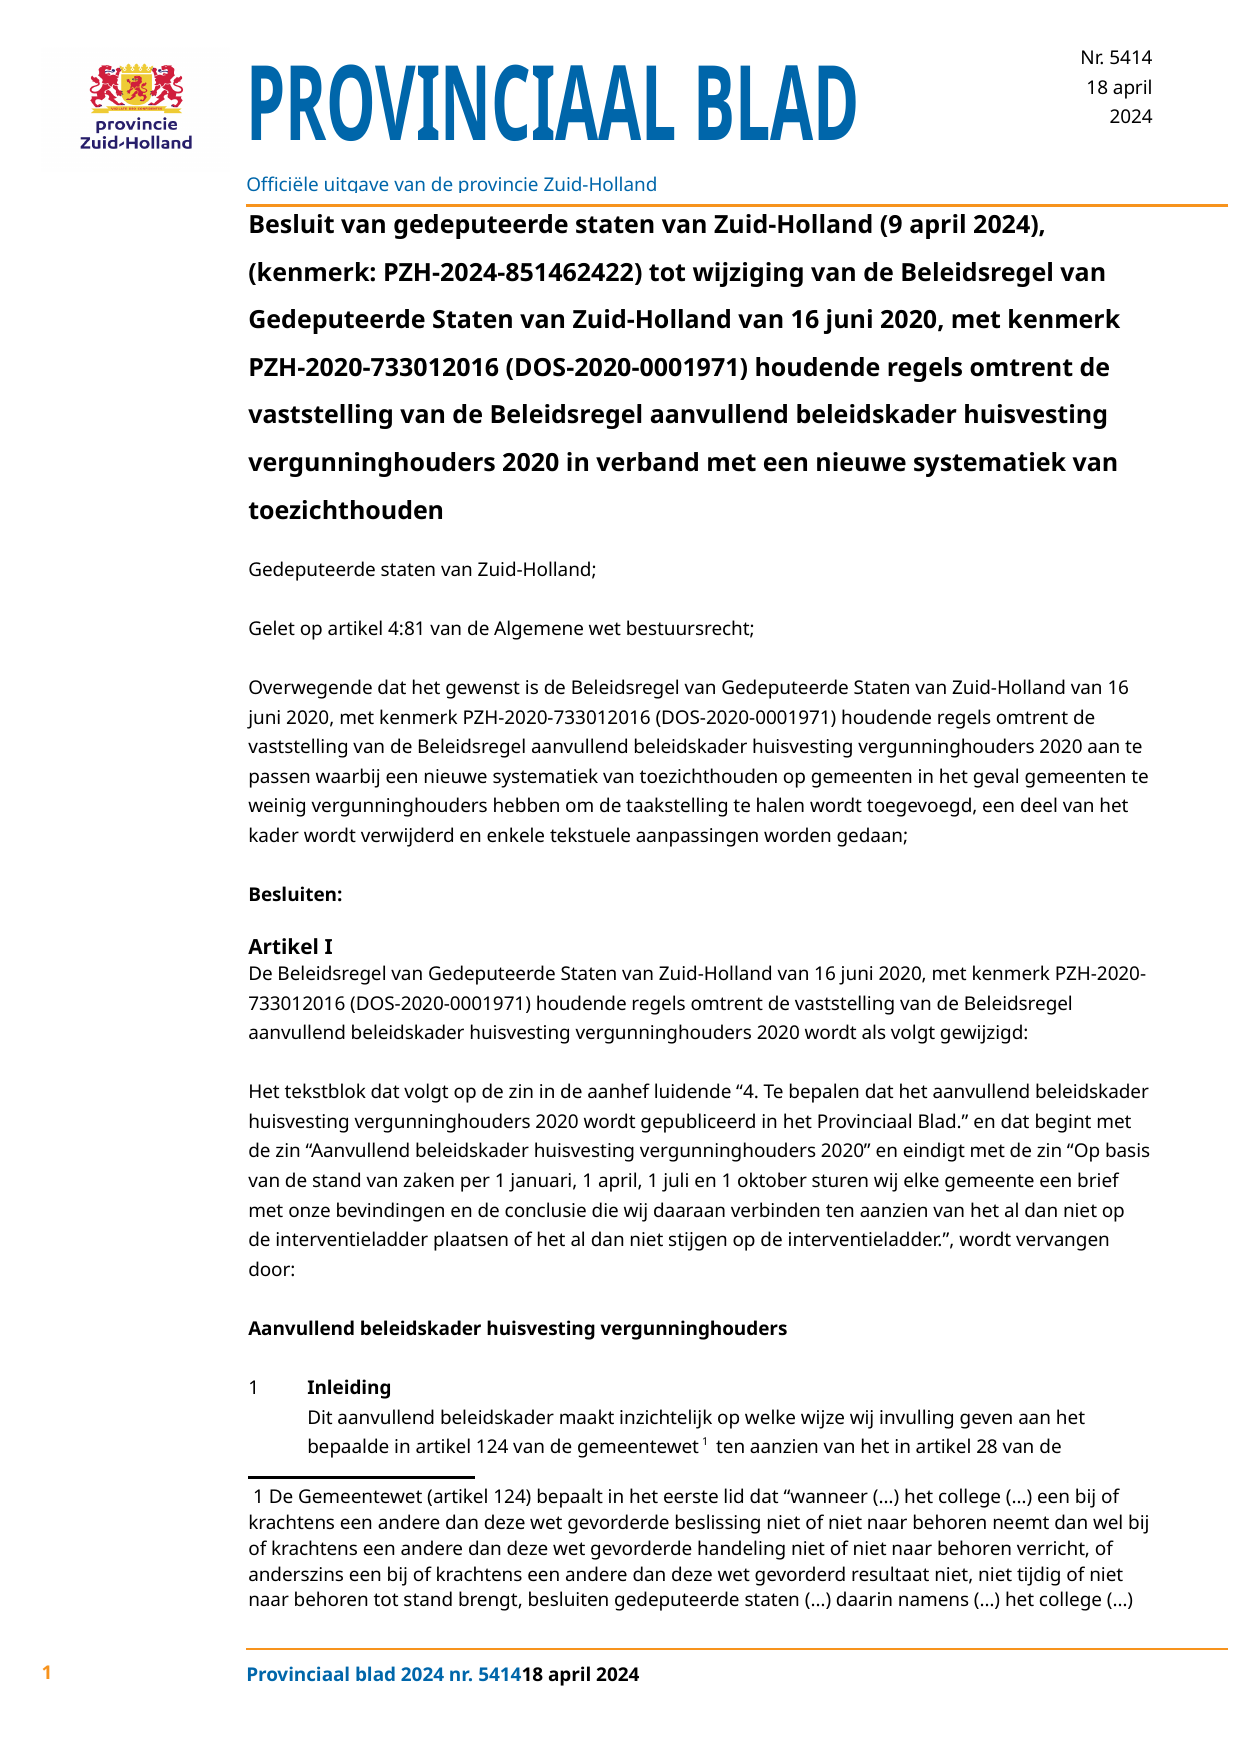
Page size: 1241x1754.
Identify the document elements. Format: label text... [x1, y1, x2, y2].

text Besluit van gedeputeerde staten van Zuid-Holland (9 april 2024), (kenmerk: PZH-2024-851462422) tot wijziging van de Beleidsregel van Gedeputeerde Staten van Zuid-Holland van 16 juni 2020, met kenmerk PZH-2020-733012016 (DOS-2020-0001971) houdende regels omtrent de vaststelling van de Beleidsregel aanvullend beleidskader huisvesting vergunninghouders 2020 in verband met een nieuwe systematiek van toezichthouden [248, 207, 1152, 526]
text Artikel I [248, 932, 1152, 960]
text Besluiten: [248, 881, 1152, 907]
text De Beleidsregel van Gedeputeerde Staten van Zuid-Holland van 16 juni 2020, met kenmerk PZH-2020-733012016 (DOS-2020-0001971) houdende regels omtrent de vaststelling van de Beleidsregel aanvullend beleidskader huisvesting vergunninghouders 2020 wordt als volgt gewijzigd: [248, 960, 1152, 1045]
picture [41, 47, 231, 172]
text Het tekstblok dat volgt op de zin in de aanhef luidende “4. Te bepalen dat het aanvullend beleidskader huisvesting vergunninghouders 2020 wordt gepubliceerd in het Provinciaal Blad.” en dat begint met de zin “Aanvullend beleidskader huisvesting vergunninghouders 2020” en eindigt met de zin “Op basis van de stand van zaken per 1 januari, 1 april, 1 juli en 1 oktober sturen wij elke gemeente een brief met onze bevindingen en de conclusie die wij daaraan verbinden ten aanzien van het al dan niet op de interventieladder plaatsen of het al dan niet stijgen op de interventieladder.”, wordt vervangen door: [248, 1078, 1152, 1282]
text Gedeputeerde staten van Zuid-Holland; [248, 556, 1152, 582]
text Gelet op artikel 4:81 van de Algemene wet bestuursrecht; [248, 615, 1152, 641]
text Overwegende dat het gewenst is de Beleidsregel van Gedeputeerde Staten van Zuid-Holland van 16 juni 2020, met kenmerk PZH-2020-733012016 (DOS-2020-0001971) houdende regels omtrent de vaststelling van de Beleidsregel aanvullend beleidskader huisvesting vergunninghouders 2020 aan te passen waarbij een nieuwe systematiek van toezichthouden op gemeenten in het geval gemeenten te weinig vergunninghouders hebben om de taakstelling te halen wordt toegevoegd, een deel van het kader wordt verwijderd en enkele tekstuele aanpassingen worden gedaan; [248, 674, 1152, 848]
